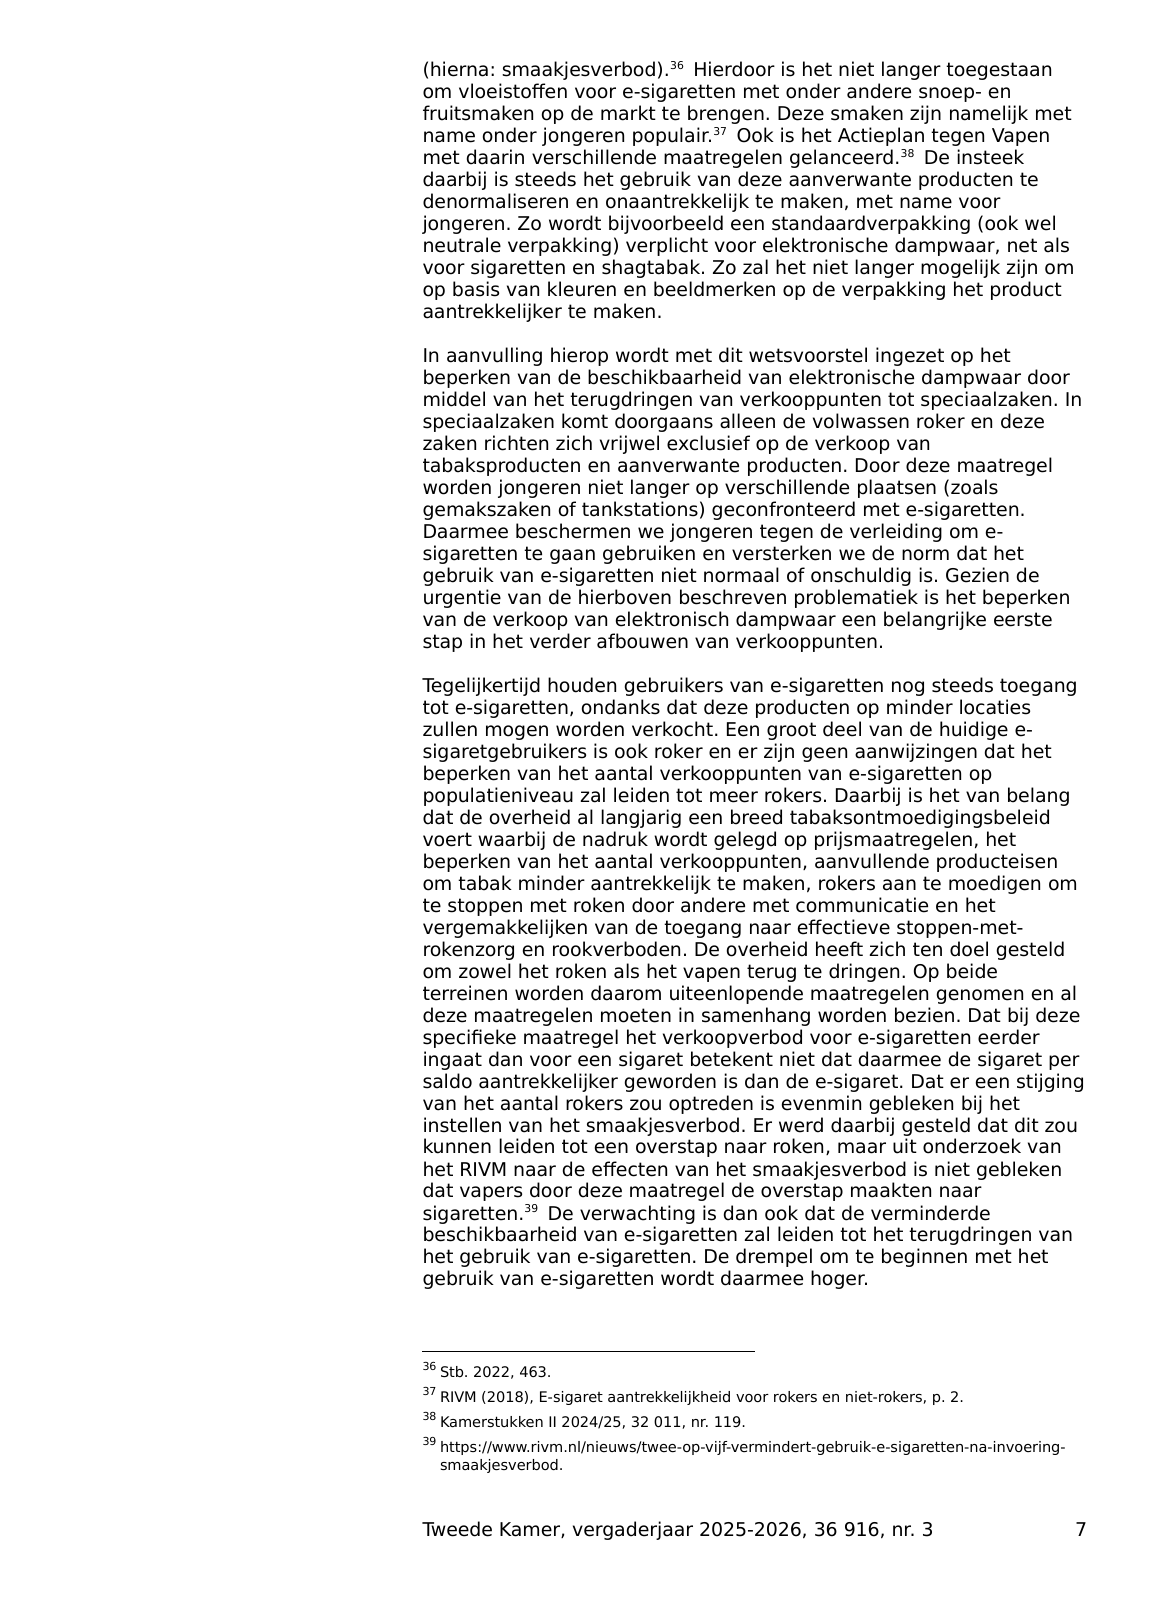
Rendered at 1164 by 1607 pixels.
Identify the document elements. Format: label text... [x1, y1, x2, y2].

text (hierna: smaakjesverbod). Hierdoor is het niet langer toegestaan om vloeistoffen voor e-sigaretten met onder andere snoep- en fruitsmaken op de markt te brengen. Deze smaken zijn namelijk met name onder jongeren populair. Ook is het Actieplan tegen Vapen met daarin verschillende maatregelen gelanceerd. De insteek daarbij is steeds het gebruik van deze aanverwante producten te denormaliseren en onaantrekkelijk te maken, met name voor jongeren. Zo wordt bijvoorbeeld een standaardverpakking (ook wel neutrale verpakking) verplicht voor elektronische dampwaar, net als voor sigaretten en shagtabak. Zo zal het niet langer mogelijk zijn om op basis van kleuren en beeldmerken op de verpakking het product aantrekkelijker te maken. [422, 59, 1087, 323]
text RIVM (2018), E-sigaret aantrekkelijkheid voor rokers en niet-rokers, p. 2. [422, 1385, 1087, 1407]
text Stb. 2022, 463. [422, 1360, 1087, 1382]
text In aanvulling hierop wordt met dit wetsvoorstel ingezet op het beperken van de beschikbaarheid van elektronische dampwaar door middel van het terugdringen van verkooppunten tot speciaalzaken. In speciaalzaken komt doorgaans alleen de volwassen roker en deze zaken richten zich vrijwel exclusief op de verkoop van tabaksproducten en aanverwante producten. Door deze maatregel worden jongeren niet langer op verschillende plaatsen (zoals gemakszaken of tankstations) geconfronteerd met e-sigaretten. Daarmee beschermen we jongeren tegen de verleiding om e-sigaretten te gaan gebruiken en versterken we de norm dat het gebruik van e-sigaretten niet normaal of onschuldig is. Gezien de urgentie van de hierboven beschreven problematiek is het beperken van de verkoop van elektronisch dampwaar een belangrijke eerste stap in het verder afbouwen van verkooppunten. [422, 345, 1087, 653]
text Tegelijkertijd houden gebruikers van e-sigaretten nog steeds toegang tot e-sigaretten, ondanks dat deze producten op minder locaties zullen mogen worden verkocht. Een groot deel van de huidige e-sigaretgebruikers is ook roker en er zijn geen aanwijzingen dat het beperken van het aantal verkooppunten van e-sigaretten op populatieniveau zal leiden tot meer rokers. Daarbij is het van belang dat de overheid al langjarig een breed tabaksontmoedigingsbeleid voert waarbij de nadruk wordt gelegd op prijsmaatregelen, het beperken van het aantal verkooppunten, aanvullende producteisen om tabak minder aantrekkelijk te maken, rokers aan te moedigen om te stoppen met roken door andere met communicatie en het vergemakkelijken van de toegang naar effectieve stoppen-met-rokenzorg en rookverboden. De overheid heeft zich ten doel gesteld om zowel het roken als het vapen terug te dringen. Op beide terreinen worden daarom uiteenlopende maatregelen genomen en al deze maatregelen moeten in samenhang worden bezien. Dat bij deze specifieke maatregel het verkoopverbod voor e-sigaretten eerder ingaat dan voor een sigaret betekent niet dat daarmee de sigaret per saldo aantrekkelijker geworden is dan de e-sigaret. Dat er een stijging van het aantal rokers zou optreden is evenmin gebleken bij het instellen van het smaakjesverbod. Er werd daarbij gesteld dat dit zou kunnen leiden tot een overstap naar roken, maar uit onderzoek van het RIVM naar de effecten van het smaakjesverbod is niet gebleken dat vapers door deze maatregel de overstap maakten naar sigaretten. De verwachting is dan ook dat de verminderde beschikbaarheid van e-sigaretten zal leiden tot het terugdringen van het gebruik van e-sigaretten. De drempel om te beginnen met het gebruik van e-sigaretten wordt daarmee hoger. [422, 675, 1087, 1290]
text https://www.rivm.nl/nieuws/twee-op-vijf-vermindert-gebruik-e-sigaretten-na-invoering-smaakjesverbod. [422, 1435, 1087, 1474]
text Kamerstukken II 2024/25, 32 011, nr. 119. [422, 1410, 1087, 1432]
